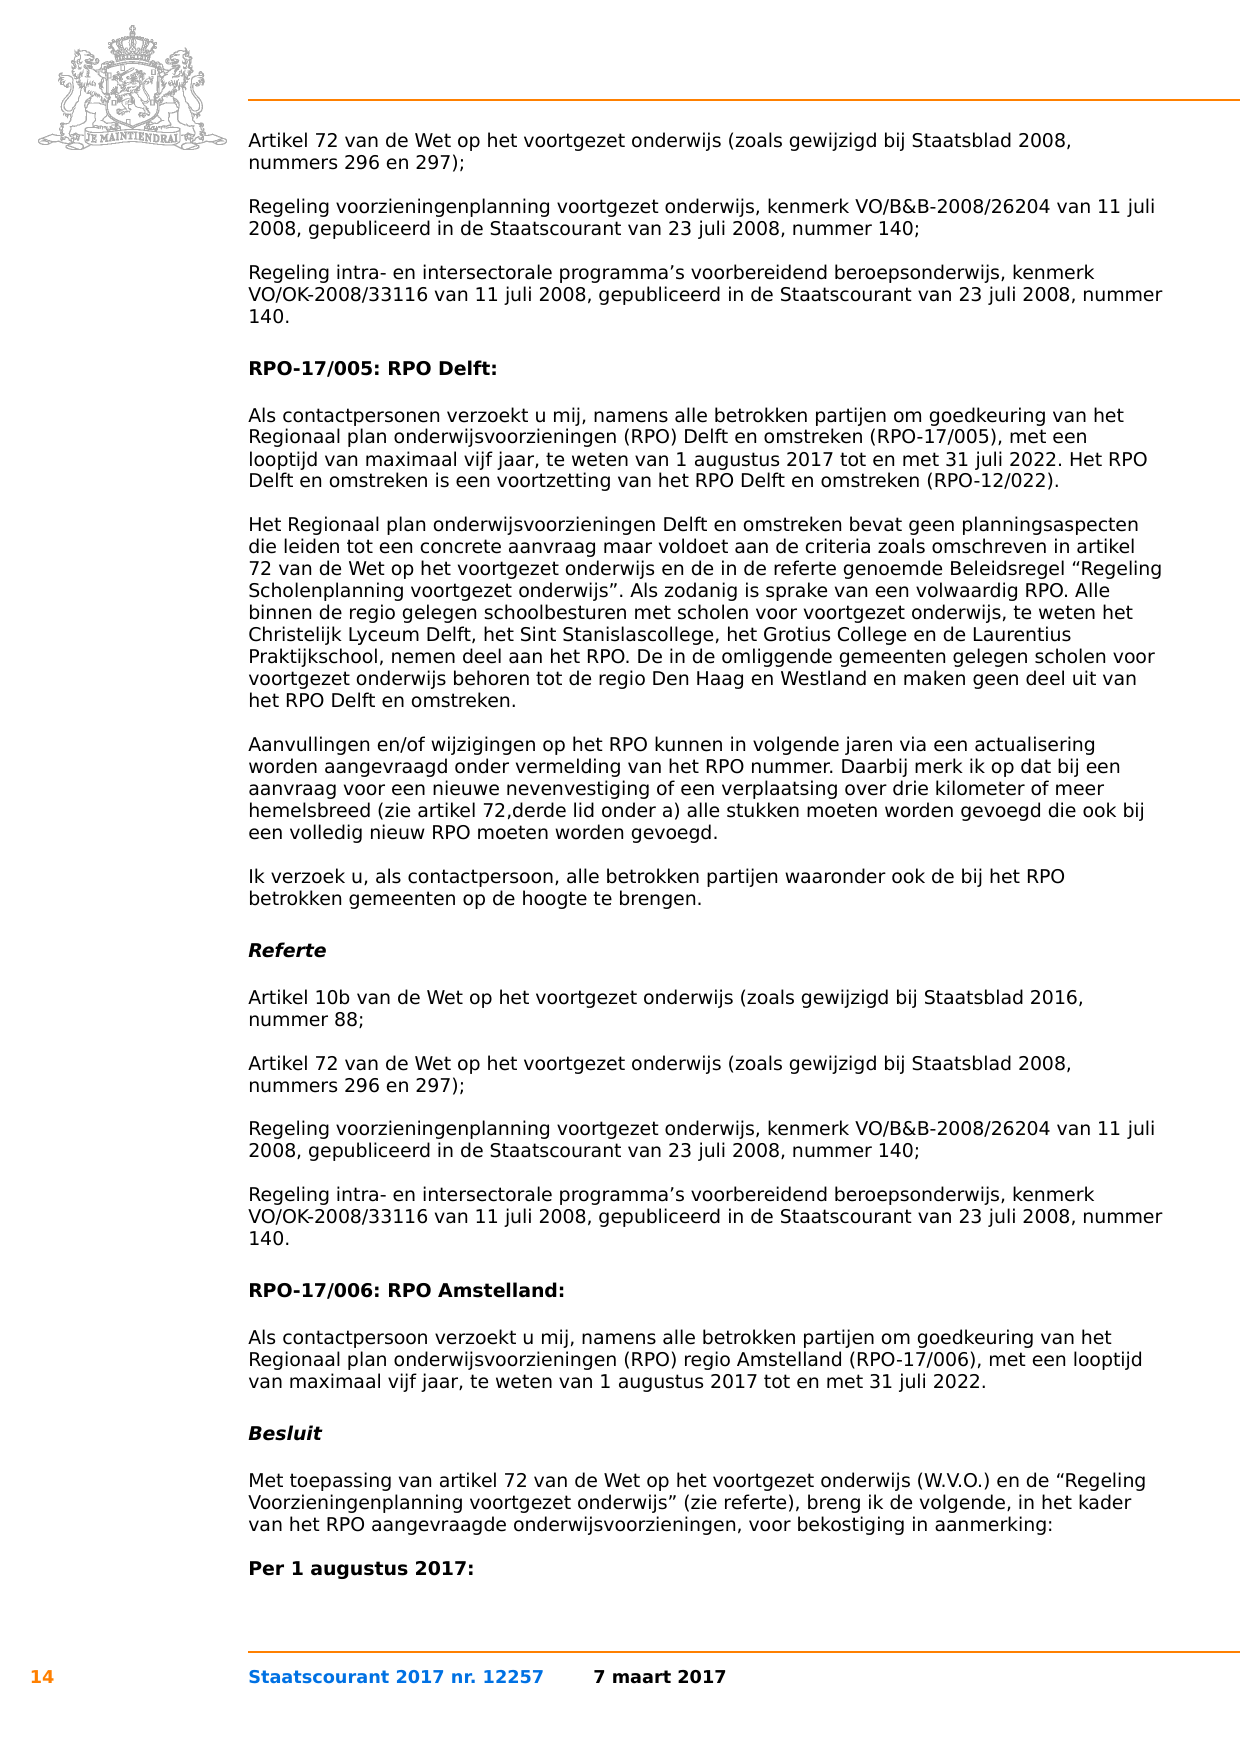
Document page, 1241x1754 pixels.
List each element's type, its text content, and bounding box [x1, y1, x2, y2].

text Het Regionaal plan onderwijsvoorzieningen Delft en omstreken bevat geen planningsaspecten die leiden tot een concrete aanvraag maar voldoet aan de criteria zoals omschreven in artikel 72 van de Wet op het voortgezet onderwijs en de in de referte genoemde Beleidsregel “Regeling Scholenplanning voortgezet onderwijs”. Als zodanig is sprake van een volwaardig RPO. Alle binnen de regio gelegen schoolbesturen met scholen voor voortgezet onderwijs, te weten het Christelijk Lyceum Delft, het Sint Stanislascollege, het Grotius College en de Laurentius Praktijkschool, nemen deel aan het RPO. De in de omliggende gemeenten gelegen scholen voor voortgezet onderwijs behoren tot de regio Den Haag en Westland en maken geen deel uit van het RPO Delft en omstreken. [248, 514, 1163, 712]
text Artikel 10b van de Wet op het voortgezet onderwijs (zoals gewijzigd bij Staatsblad 2016, nummer 88; [248, 987, 1163, 1031]
text Aanvullingen en/of wijzigingen op het RPO kunnen in volgende jaren via een actualisering worden aangevraagd onder vermelding van het RPO nummer. Daarbij merk ik op dat bij een aanvraag voor een nieuwe nevenvestiging of een verplaatsing over drie kilometer of meer hemelsbreed (zie artikel 72,derde lid onder a) alle stukken moeten worden gevoegd die ook bij een volledig nieuw RPO moeten worden gevoegd. [248, 734, 1163, 844]
text Per 1 augustus 2017: [248, 1558, 1163, 1580]
text Regeling voorzieningenplanning voortgezet onderwijs, kenmerk VO/B&B-2008/26204 van 11 juli 2008, gepubliceerd in de Staatscourant van 23 juli 2008, nummer 140; [248, 1118, 1163, 1162]
text Regeling voorzieningenplanning voortgezet onderwijs, kenmerk VO/B&B-2008/26204 van 11 juli 2008, gepubliceerd in de Staatscourant van 23 juli 2008, nummer 140; [248, 196, 1163, 240]
picture [38, 25, 227, 150]
text Als contactpersonen verzoekt u mij, namens alle betrokken partijen om goedkeuring van het Regionaal plan onderwijsvoorzieningen (RPO) Delft en omstreken (RPO-17/005), met een looptijd van maximaal vijf jaar, te weten van 1 augustus 2017 tot en met 31 juli 2022. Het RPO Delft en omstreken is een voortzetting van het RPO Delft en omstreken (RPO-12/022). [248, 404, 1163, 492]
text Regeling intra- en intersectorale programma’s voorbereidend beroepsonderwijs, kenmerk VO/OK-2008/33116 van 11 juli 2008, gepubliceerd in de Staatscourant van 23 juli 2008, nummer 140. [248, 262, 1163, 327]
text Regeling intra- en intersectorale programma’s voorbereidend beroepsonderwijs, kenmerk VO/OK-2008/33116 van 11 juli 2008, gepubliceerd in de Staatscourant van 23 juli 2008, nummer 140. [248, 1184, 1163, 1250]
text Als contactpersoon verzoekt u mij, namens alle betrokken partijen om goedkeuring van het Regionaal plan onderwijsvoorzieningen (RPO) regio Amstelland (RPO-17/006), met een looptijd van maximaal vijf jaar, te weten van 1 augustus 2017 tot en met 31 juli 2022. [248, 1327, 1163, 1393]
text Ik verzoek u, als contactpersoon, alle betrokken partijen waaronder ook de bij het RPO betrokken gemeenten op de hoogte te brengen. [248, 866, 1163, 910]
text Met toepassing van artikel 72 van de Wet op het voortgezet onderwijs (W.V.O.) en de “Regeling Voorzieningenplanning voortgezet onderwijs” (zie referte), breng ik de volgende, in het kader van het RPO aangevraagde onderwijsvoorzieningen, voor bekostiging in aanmerking: [248, 1470, 1163, 1536]
subtitle Besluit [248, 1423, 1163, 1445]
text Artikel 72 van de Wet op het voortgezet onderwijs (zoals gewijzigd bij Staatsblad 2008, nummers 296 en 297); [248, 130, 1163, 174]
subtitle Referte [248, 940, 1163, 962]
text Artikel 72 van de Wet op het voortgezet onderwijs (zoals gewijzigd bij Staatsblad 2008, nummers 296 en 297); [248, 1052, 1163, 1096]
subtitle RPO-17/006: RPO Amstelland: [248, 1280, 1163, 1302]
subtitle RPO-17/005: RPO Delft: [248, 357, 1163, 379]
